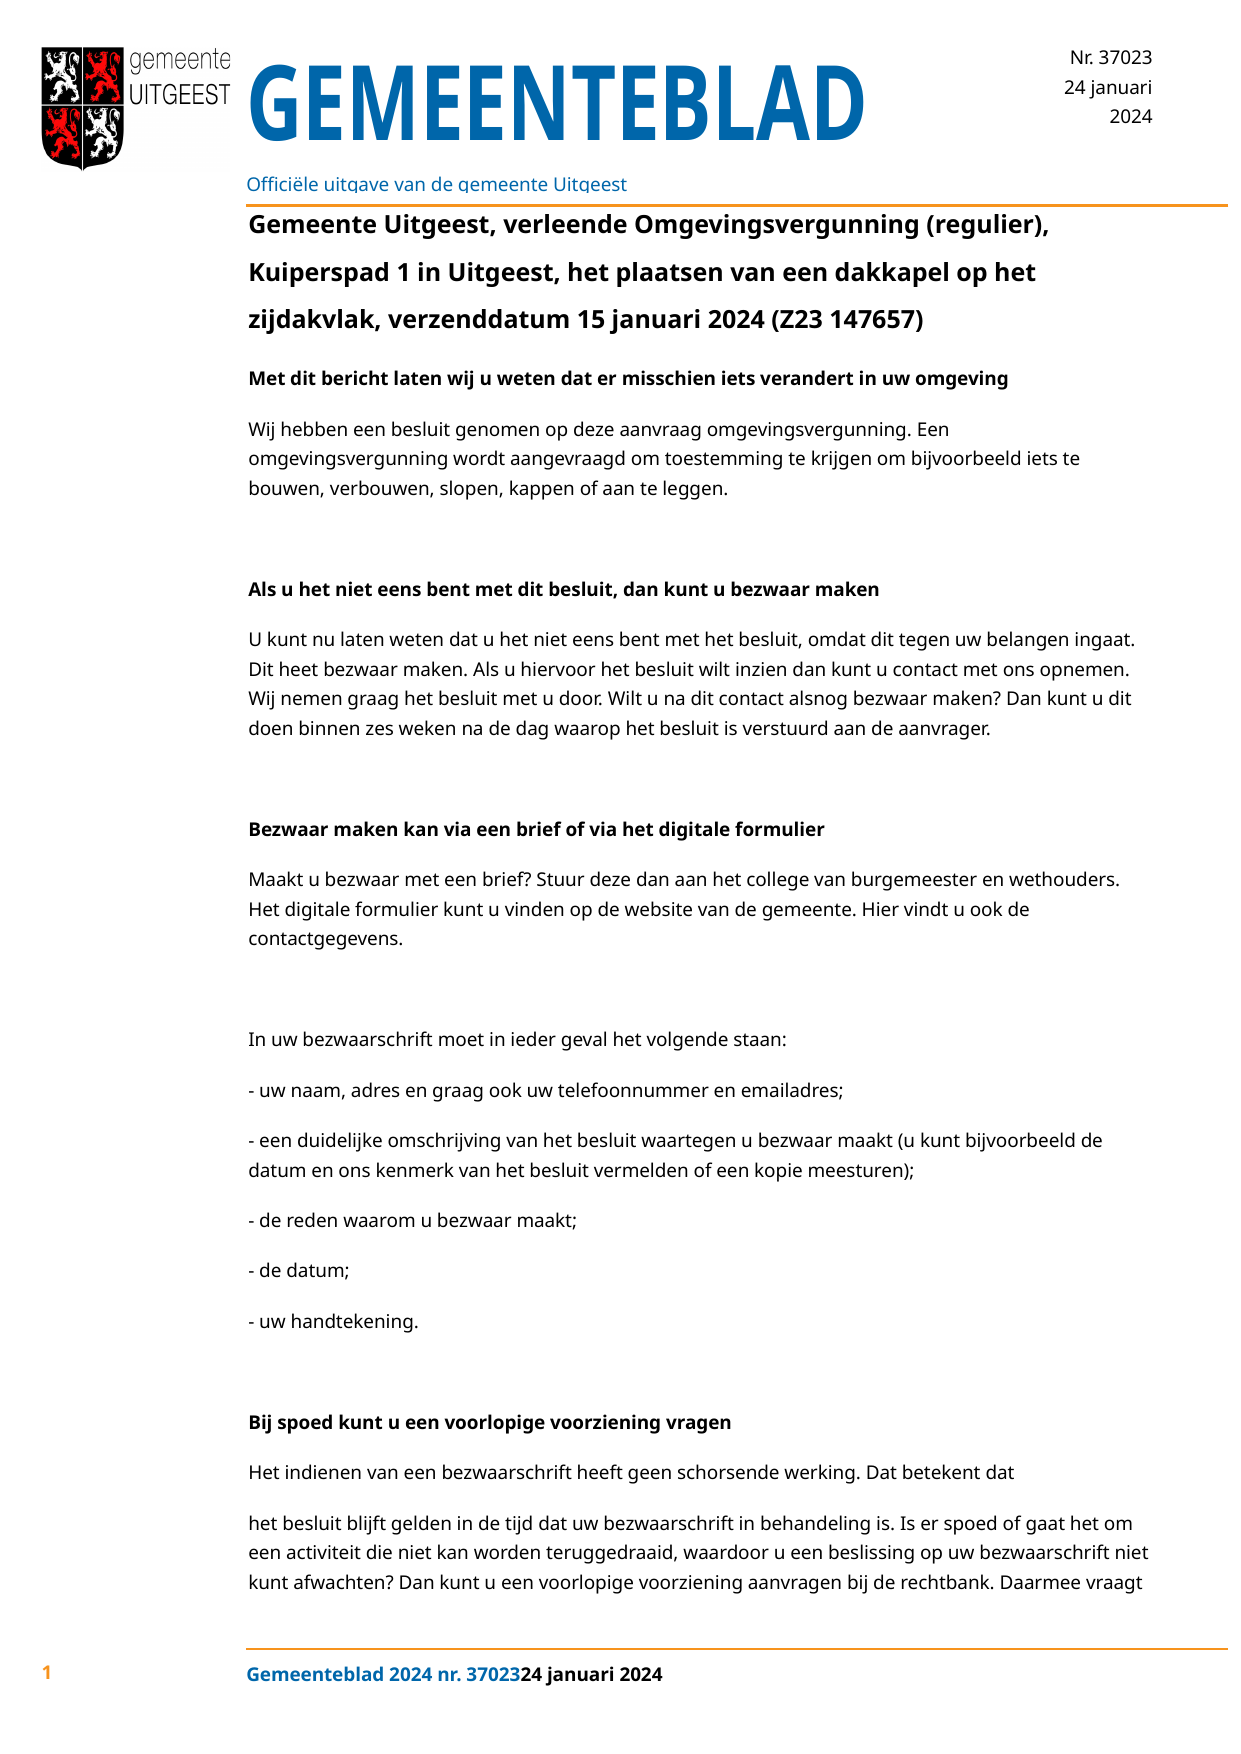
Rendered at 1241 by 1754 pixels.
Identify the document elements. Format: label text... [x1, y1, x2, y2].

text het besluit blijft gelden in de tijd dat uw bezwaarschrift in behandeling is. Is er spoed of gaat het om een activiteit die niet kan worden teruggedraaid, waardoor u een beslissing op uw bezwaarschrift niet kunt afwachten? Dan kunt u een voorlopige voorziening aanvragen bij de rechtbank. Daarmee vraagt [248, 1510, 1152, 1594]
text Gemeente Uitgeest, verleende Omgevingsvergunning (regulier), Kuiperspad 1 in Uitgeest, het plaatsen van een dakkapel op het zijdakvlak, verzenddatum 15 januari 2024 (Z23 147657) [248, 207, 1152, 336]
text - de reden waarom u bezwaar maakt; [248, 1207, 1152, 1233]
picture [41, 47, 231, 172]
text Bezwaar maken kan via een brief of via het digitale formulier [248, 816, 1152, 842]
text - een duidelijke omschrijving van het besluit waartegen u bezwaar maakt (u kunt bijvoorbeeld de datum en ons kenmerk van het besluit vermelden of een kopie meesturen); [248, 1127, 1152, 1182]
text Met dit bericht laten wij u weten dat er misschien iets verandert in uw omgeving [248, 366, 1152, 391]
text - uw naam, adres en graag ook uw telefoonnummer en emailadres; [248, 1077, 1152, 1102]
text Maakt u bezwaar met een brief? Stuur deze dan aan het college van burgemeester en wethouders. Het digitale formulier kunt u vinden op de website van de gemeente. Hier vindt u ook de contactgegevens. [248, 866, 1152, 951]
text U kunt nu laten weten dat u het niet eens bent met het besluit, omdat dit tegen uw belangen ingaat. Dit heet bezwaar maken. Als u hiervoor het besluit wilt inzien dan kunt u contact met ons opnemen. Wij nemen graag het besluit met u door. Wilt u na dit contact alsnog bezwaar maken? Dan kunt u dit doen binnen zes weken na de dag waarop het besluit is verstuurd aan de aanvrager. [248, 626, 1152, 741]
text In uw bezwaarschrift moet in ieder geval het volgende staan: [248, 1026, 1152, 1052]
text - de datum; [248, 1258, 1152, 1283]
text - uw handtekening. [248, 1308, 1152, 1334]
text Wij hebben een besluit genomen op deze aanvraag omgevingsvergunning. Een omgevingsvergunning wordt aangevraagd om toestemming te krijgen om bijvoorbeeld iets te bouwen, verbouwen, slopen, kappen of aan te leggen. [248, 416, 1152, 501]
text Bij spoed kunt u een voorlopige voorziening vragen [248, 1409, 1152, 1434]
text Het indienen van een bezwaarschrift heeft geen schorsende werking. Dat betekent dat [248, 1459, 1152, 1485]
text Als u het niet eens bent met dit besluit, dan kunt u bezwaar maken [248, 576, 1152, 602]
